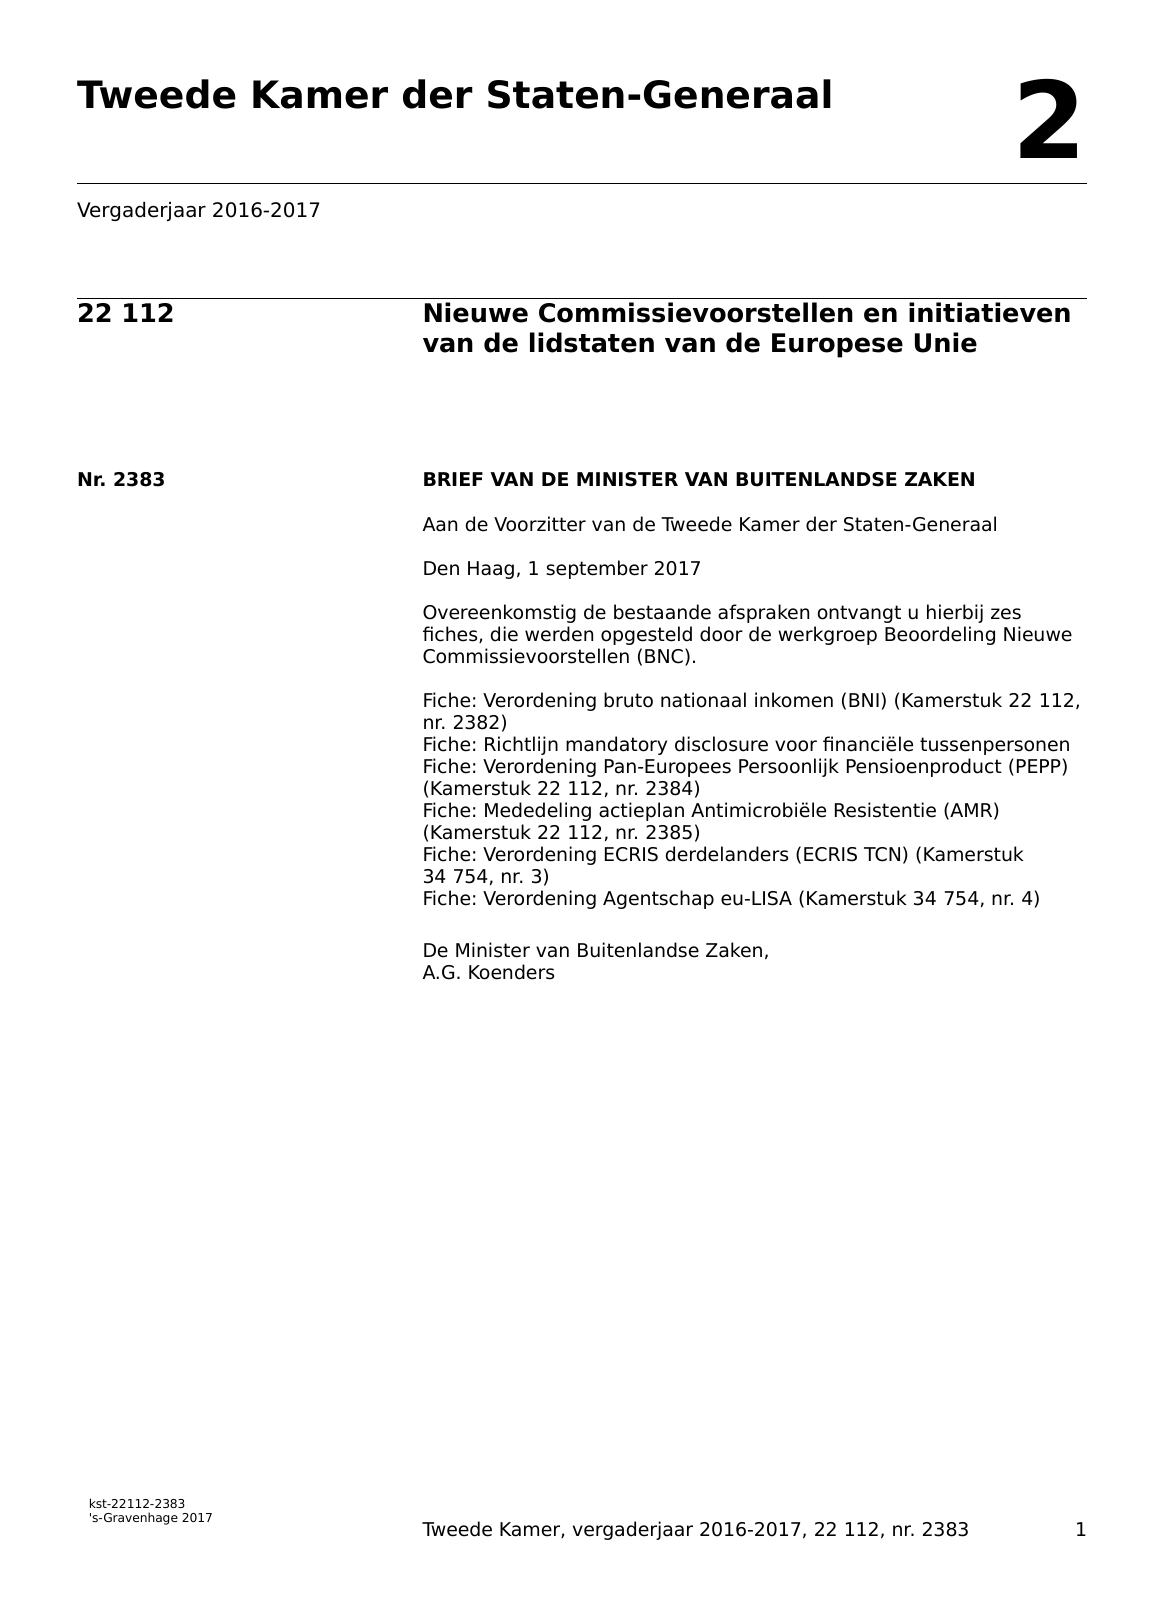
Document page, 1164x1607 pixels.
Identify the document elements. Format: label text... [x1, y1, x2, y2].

text Fiche: Verordening ECRIS derdelanders (ECRIS TCN) (Kamerstuk 34 754, nr. 3) [422, 844, 1087, 888]
text Fiche: Mededeling actieplan Antimicrobiële Resistentie (AMR) (Kamerstuk 22 112, nr. 2385) [422, 800, 1087, 844]
text Fiche: Verordening bruto nationaal inkomen (BNI) (Kamerstuk 22 112, nr. 2382) [422, 690, 1087, 734]
text kst-22112-2383 [88, 1497, 323, 1511]
text Aan de Voorzitter van de Tweede Kamer der Staten-Generaal [422, 513, 1087, 536]
text Den Haag, 1 september 2017 [422, 558, 1087, 580]
text Fiche: Richtlijn mandatory disclosure voor financiële tussenpersonen [422, 734, 1087, 756]
text 's-Gravenhage 2017 [88, 1511, 323, 1525]
text De Minister van Buitenlandse Zaken, A.G. Koenders [422, 940, 1087, 984]
text Fiche: Verordening Agentschap eu-LISA (Kamerstuk 34 754, nr. 4) [422, 888, 1087, 910]
text Overeenkomstig de bestaande afspraken ontvangt u hierbij zes fiches, die werden opgesteld door de werkgroep Beoordeling Nieuwe Commissievoorstellen (BNC). [422, 602, 1087, 668]
table_cell Vergaderjaar 2016-2017 [77, 184, 1087, 298]
subtitle 22 112 Nieuwe Commissievoorstellen en initiatieven van de lidstaten van de Europese Unie [77, 299, 1087, 358]
subtitle Nr. 2383 BRIEF VAN DE MINISTER VAN BUITENLANDSE ZAKEN [77, 469, 1087, 491]
table_header 2 [886, 59, 1087, 183]
table_header Tweede Kamer der Staten-Generaal [77, 59, 886, 183]
text Fiche: Verordening Pan-Europees Persoonlijk Pensioenproduct (PEPP) (Kamerstuk 22 112, nr. 2384) [422, 756, 1087, 800]
